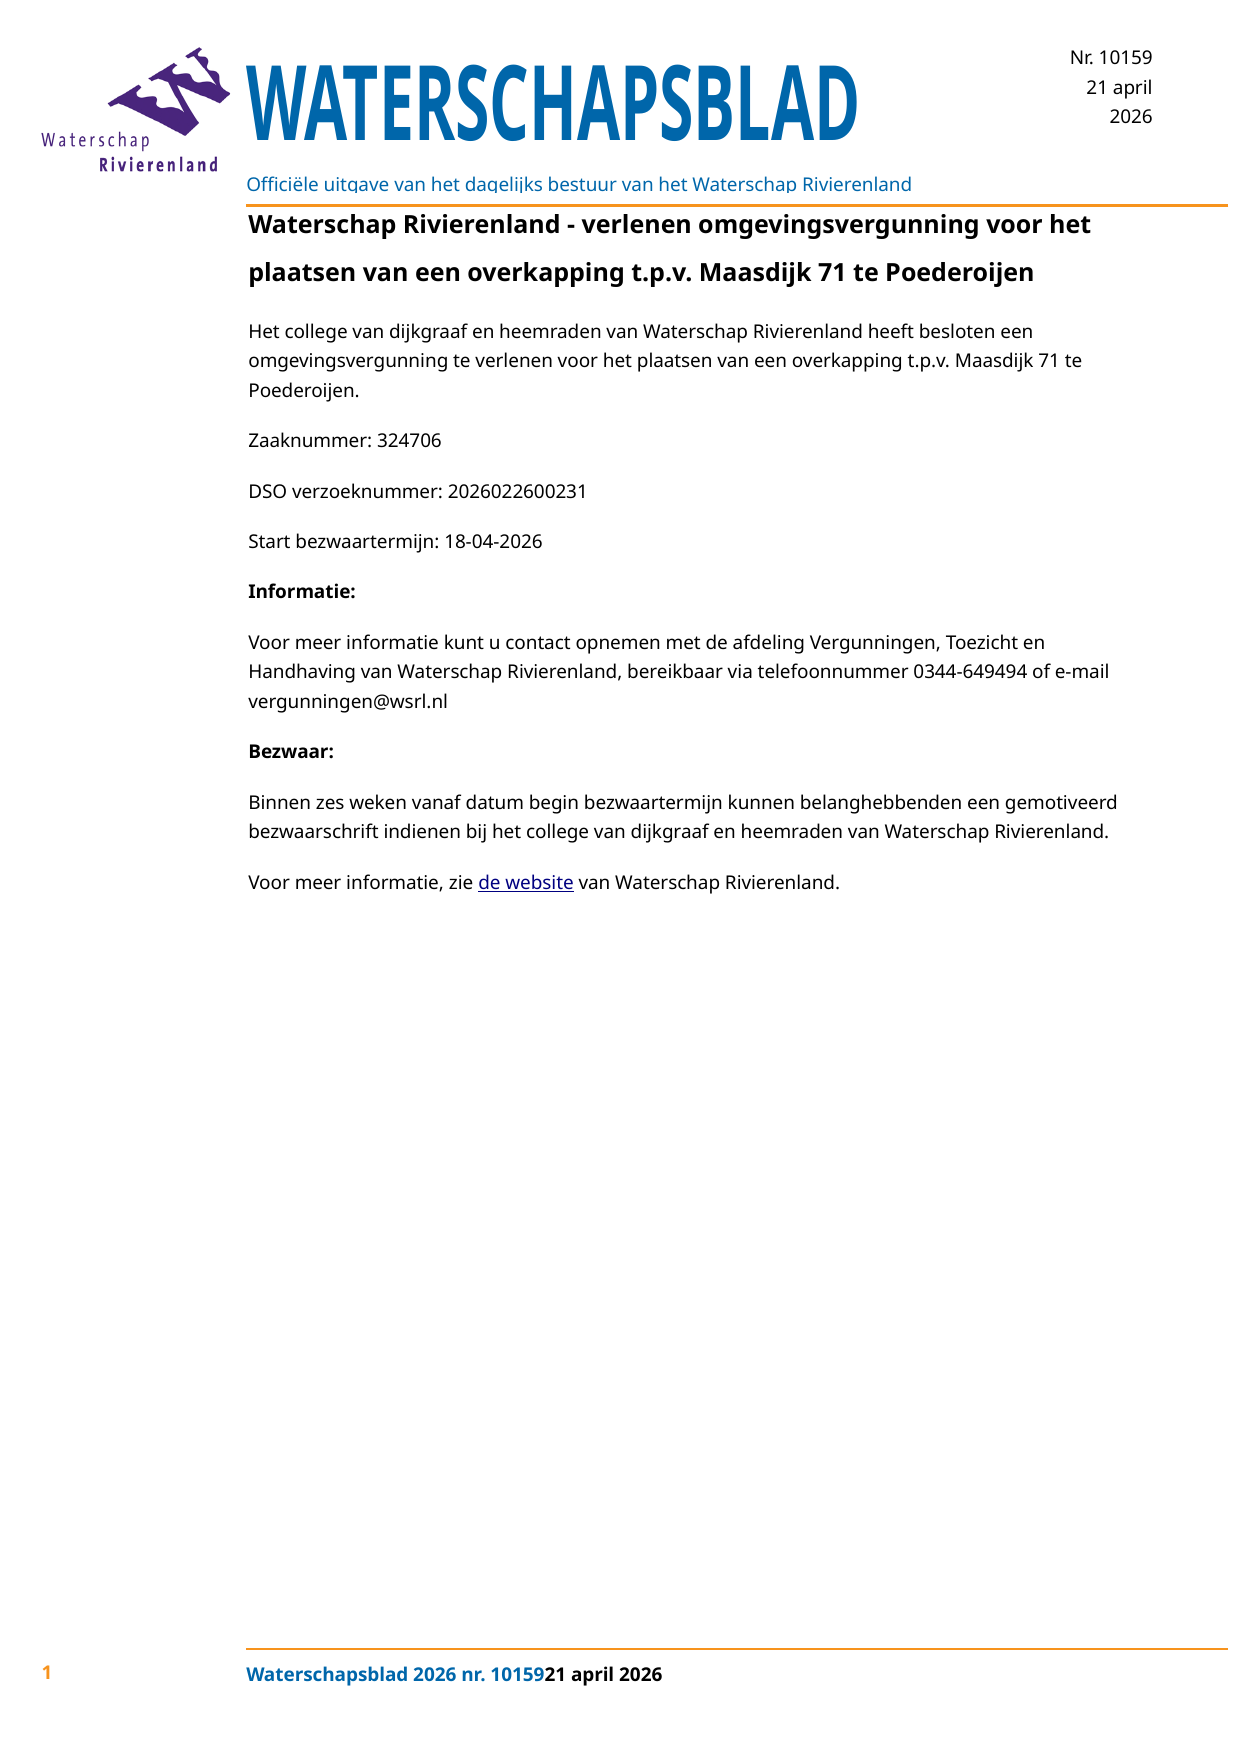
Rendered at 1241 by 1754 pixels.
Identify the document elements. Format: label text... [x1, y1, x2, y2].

text Het college van dijkgraaf en heemraden van Waterschap Rivierenland heeft besloten een omgevingsvergunning te verlenen voor het plaatsen van een overkapping t.p.v. Maasdijk 71 te Poederoijen. [248, 318, 1152, 403]
text Voor meer informatie, zie de website van Waterschap Rivierenland. [248, 869, 1152, 895]
text Zaaknummer: 324706 [248, 427, 1152, 453]
text DSO verzoeknummer: 2026022600231 [248, 478, 1152, 504]
text Bezwaar: [248, 739, 1152, 764]
text Start bezwaartermijn: 18-04-2026 [248, 528, 1152, 554]
picture [41, 47, 231, 172]
text Binnen zes weken vanaf datum begin bezwaartermijn kunnen belanghebbenden een gemotiveerd bezwaarschrift indienen bij het college van dijkgraaf en heemraden van Waterschap Rivierenland. [248, 789, 1152, 844]
text Waterschap Rivierenland - verlenen omgevingsvergunning voor het plaatsen van een overkapping t.p.v. Maasdijk 71 te Poederoijen [248, 207, 1152, 288]
text Informatie: [248, 579, 1152, 604]
text Voor meer informatie kunt u contact opnemen met de afdeling Vergunningen, Toezicht en Handhaving van Waterschap Rivierenland, bereikbaar via telefoonnummer 0344-649494 of e-mail vergunningen@wsrl.nl [248, 629, 1152, 714]
